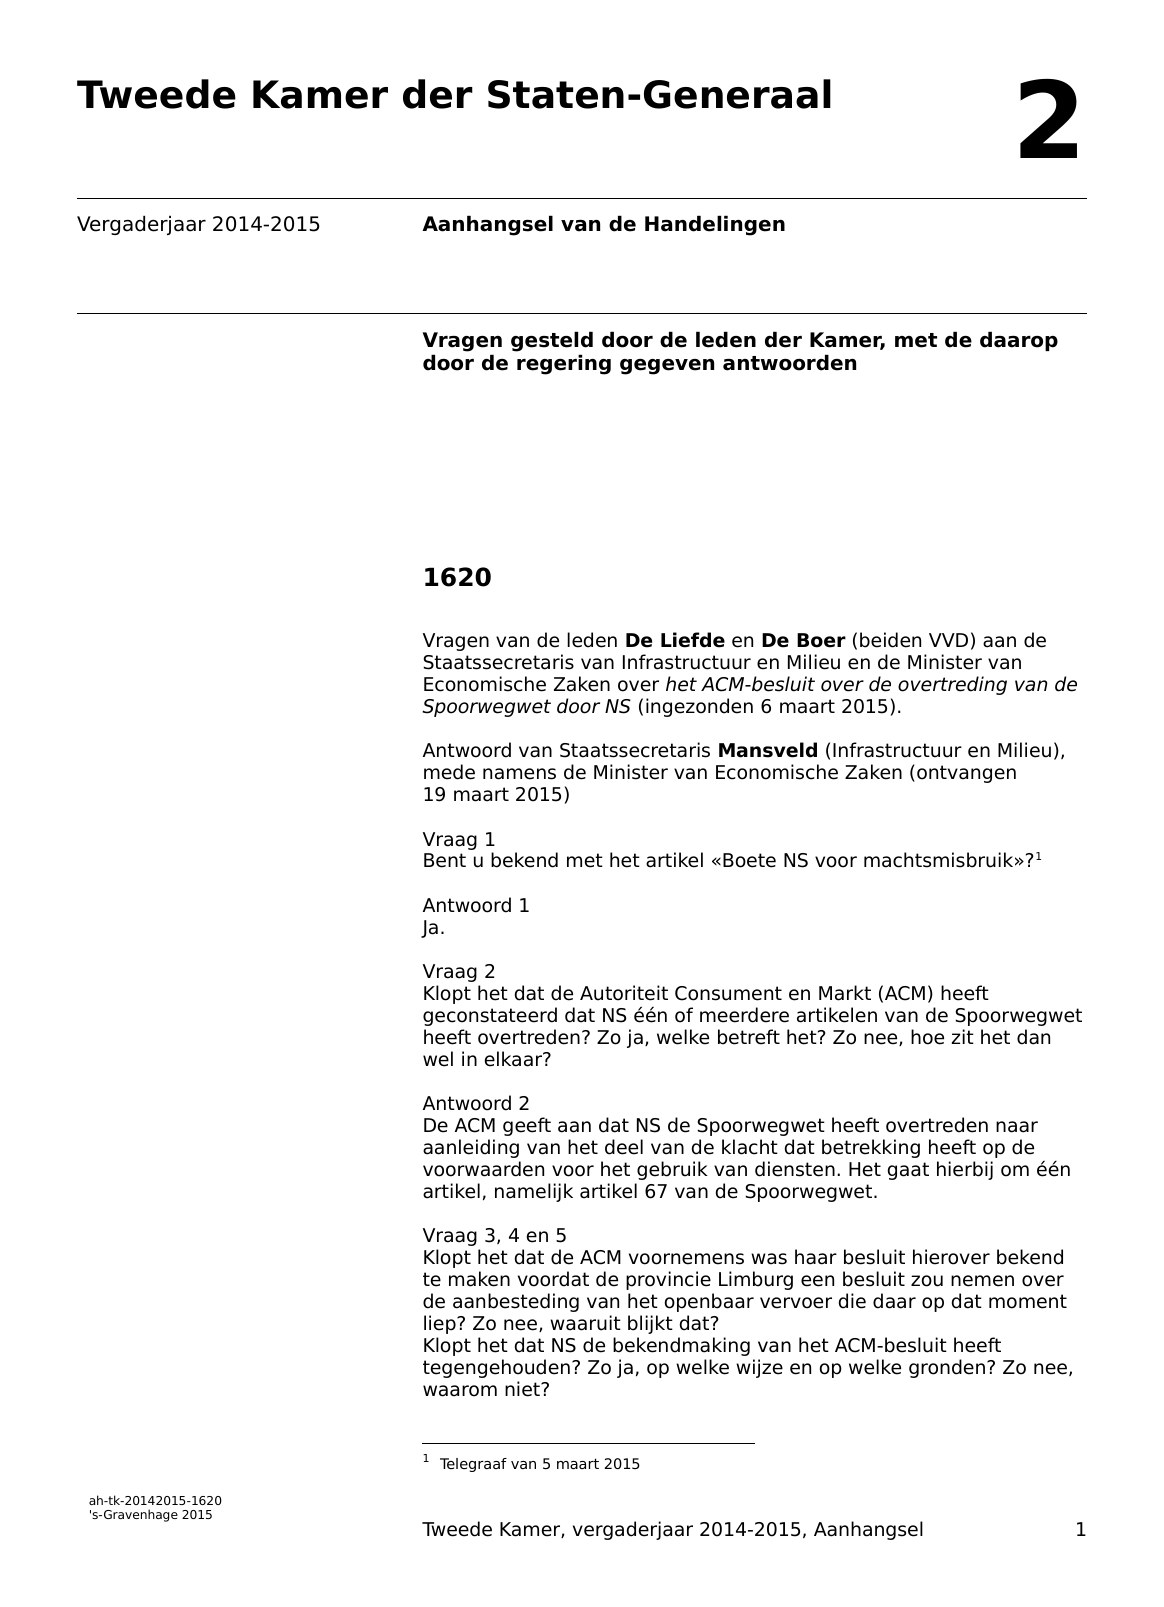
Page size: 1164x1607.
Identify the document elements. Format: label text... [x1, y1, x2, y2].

table_cell Vragen gesteld door de leden der Kamer, met de daarop door de regering gegeven antwoorden [422, 314, 1087, 375]
text Klopt het dat NS de bekendmaking van het ACM-besluit heeft tegengehouden? Zo ja, op welke wijze en op welke gronden? Zo nee, waarom niet? [422, 1335, 1087, 1401]
text Vraag 1 [422, 828, 1087, 850]
text Antwoord 1 [422, 894, 1087, 917]
text ah-tk-20142015-1620 [88, 1494, 323, 1508]
text De ACM geeft aan dat NS de Spoorwegwet heeft overtreden naar aanleiding van het deel van de klacht dat betrekking heeft op de voorwaarden voor het gebruik van diensten. Het gaat hierbij om één artikel, namelijk artikel 67 van de Spoorwegwet. [422, 1115, 1087, 1203]
table_cell Vergaderjaar 2014-2015 [77, 199, 422, 313]
text Vraag 2 [422, 961, 1087, 983]
text Antwoord van Staatssecretaris Mansveld (Infrastructuur en Milieu), mede namens de Minister van Economische Zaken (ontvangen 19 maart 2015) [422, 740, 1087, 806]
table_cell [77, 314, 422, 375]
table_cell Aanhangsel van de Handelingen [422, 199, 1087, 313]
text Vragen van de leden De Liefde en De Boer (beiden VVD) aan de Staatssecretaris van Infrastructuur en Milieu en de Minister van Economische Zaken over het ACM-besluit over de overtreding van de Spoorwegwet door NS (ingezonden 6 maart 2015). [422, 630, 1087, 718]
text Antwoord 2 [422, 1093, 1087, 1115]
text 's-Gravenhage 2015 [88, 1508, 323, 1522]
text Klopt het dat de Autoriteit Consument en Markt (ACM) heeft geconstateerd dat NS één of meerdere artikelen van de Spoorwegwet heeft overtreden? Zo ja, welke betreft het? Zo nee, hoe zit het dan wel in elkaar? [422, 983, 1087, 1071]
text Vraag 3, 4 en 5 [422, 1225, 1087, 1247]
text Telegraaf van 5 maart 2015 [422, 1452, 1087, 1474]
table_header Tweede Kamer der Staten-Generaal [77, 59, 886, 198]
text Klopt het dat de ACM voornemens was haar besluit hierover bekend te maken voordat de provincie Limburg een besluit zou nemen over de aanbesteding van het openbaar vervoer die daar op dat moment liep? Zo nee, waaruit blijkt dat? [422, 1247, 1087, 1335]
text 1620 [422, 563, 1087, 592]
table_header 2 [886, 59, 1087, 198]
text Bent u bekend met het artikel «Boete NS voor machtsmisbruik»? [422, 850, 1087, 872]
text Ja. [422, 917, 1087, 938]
